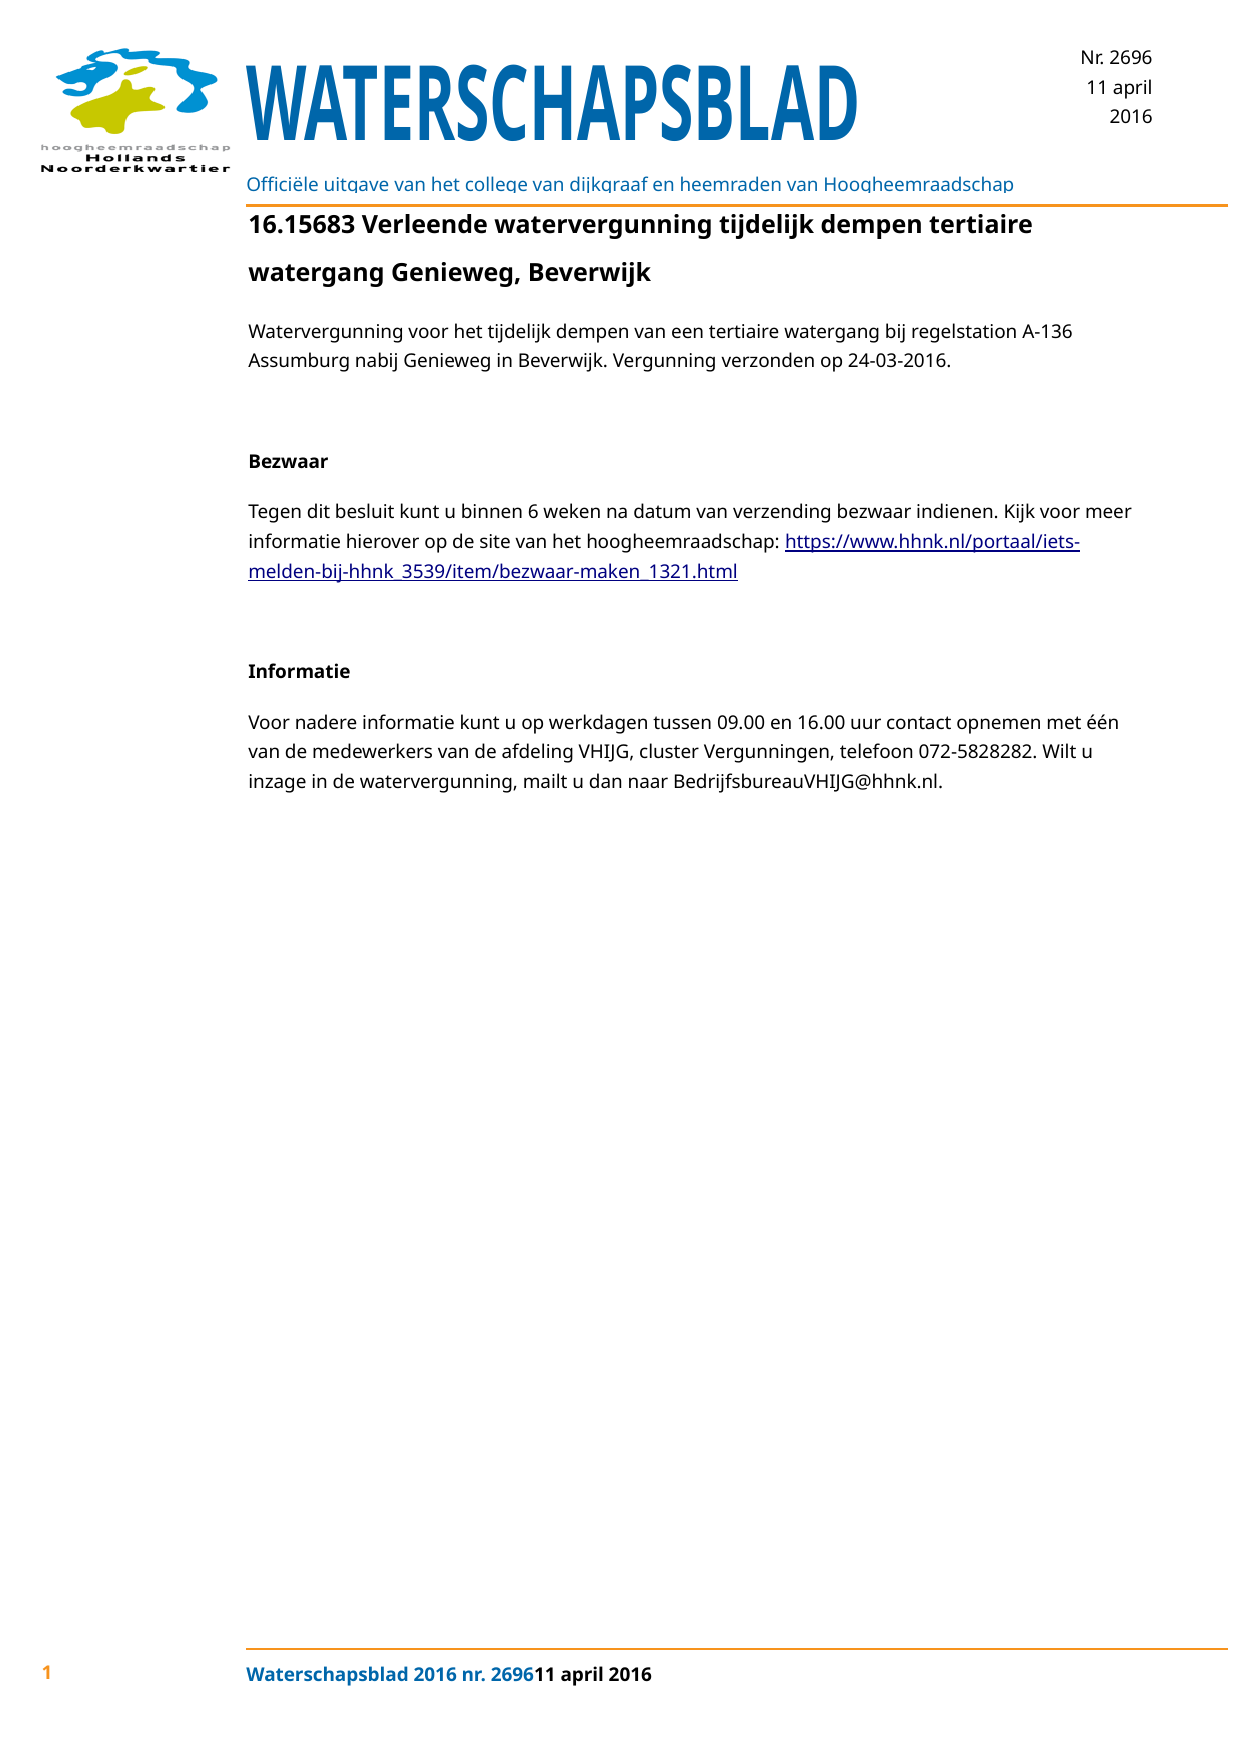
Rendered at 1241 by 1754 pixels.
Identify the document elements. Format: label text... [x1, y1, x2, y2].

text 16.15683 Verleende watervergunning tijdelijk dempen tertiaire watergang Genieweg, Beverwijk [248, 207, 1152, 288]
picture [41, 47, 231, 172]
text Bezwaar [248, 448, 1152, 474]
text Informatie [248, 659, 1152, 684]
text Tegen dit besluit kunt u binnen 6 weken na datum van verzending bezwaar indienen. Kijk voor meer informatie hierover op de site van het hoogheemraadschap: https://www.hhnk.nl/portaal/iets-melden-bij-hhnk_3539/item/bezwaar-maken_1321.html [248, 499, 1152, 584]
text Voor nadere informatie kunt u op werkdagen tussen 09.00 en 16.00 uur contact opnemen met één van de medewerkers van de afdeling VHIJG, cluster Vergunningen, telefoon 072-5828282. Wilt u inzage in de watervergunning, mailt u dan naar BedrijfsbureauVHIJG@hhnk.nl. [248, 709, 1152, 794]
text Watervergunning voor het tijdelijk dempen van een tertiaire watergang bij regelstation A-136 Assumburg nabij Genieweg in Beverwijk. Vergunning verzonden op 24-03-2016. [248, 318, 1152, 373]
